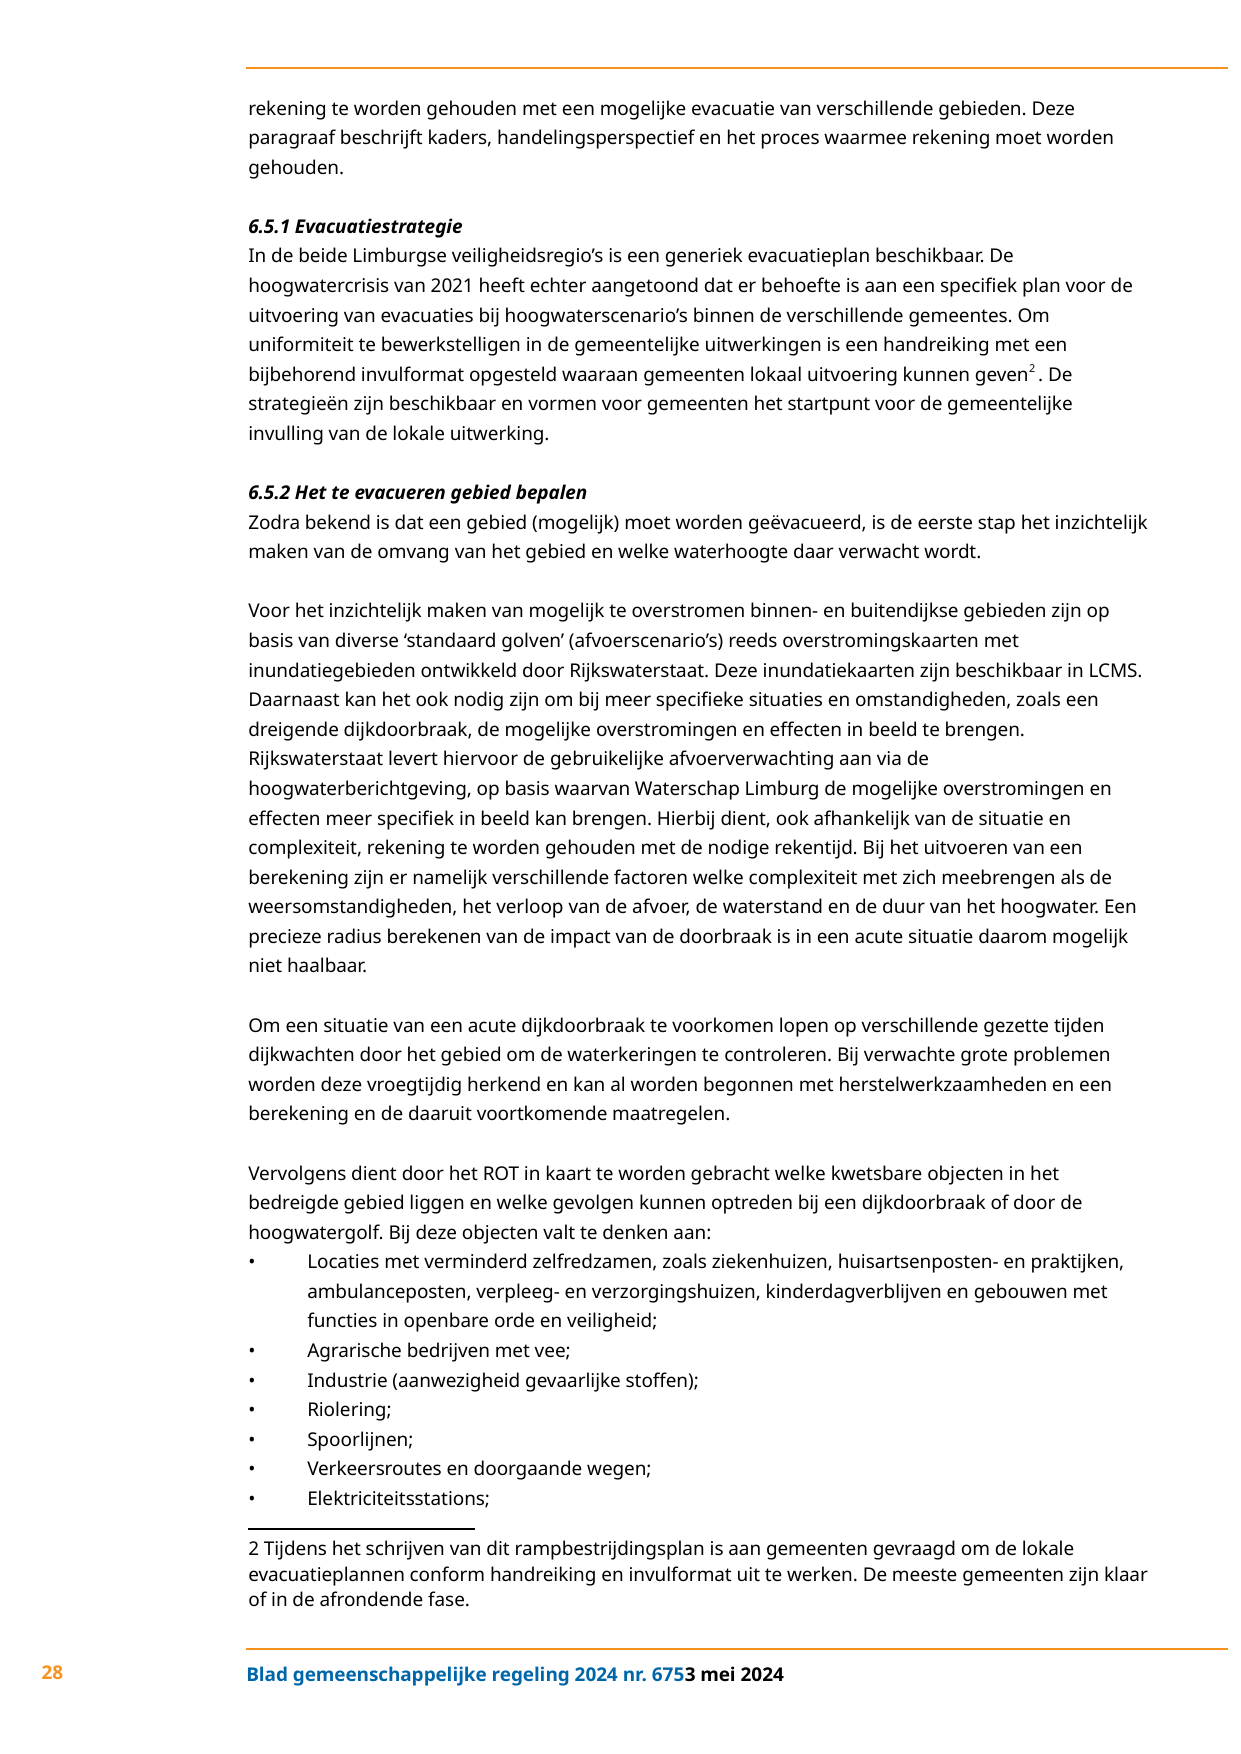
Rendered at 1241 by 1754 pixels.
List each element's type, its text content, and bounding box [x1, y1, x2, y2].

list Verkeersroutes en doorgaande wegen; [248, 1456, 1152, 1481]
text Daarnaast kan het ook nodig zijn om bij meer specifieke situaties en omstandigheden, zoals een dreigende dijkdoorbraak, de mogelijke overstromingen en effecten in beeld te brengen. Rijkswaterstaat levert hiervoor de gebruikelijke afvoerverwachting aan via de hoogwaterberichtgeving, op basis waarvan Waterschap Limburg de mogelijke overstromingen en effecten meer specifiek in beeld kan brengen. Hierbij dient, ook afhankelijk van de situatie en complexiteit, rekening te worden gehouden met de nodige rekentijd. Bij het uitvoeren van een berekening zijn er namelijk verschillende factoren welke complexiteit met zich meebrengen als de weersomstandigheden, het verloop van de afvoer, de waterstand en de duur van het hoogwater. Een precieze radius berekenen van de impact van de doorbraak is in een acute situatie daarom mogelijk niet haalbaar. [248, 686, 1152, 978]
list Elektriciteitsstations; [248, 1485, 1152, 1511]
list Riolering; [248, 1396, 1152, 1422]
text Voor het inzichtelijk maken van mogelijk te overstromen binnen- en buitendijkse gebieden zijn op basis van diverse ‘standaard golven’ (afvoerscenario’s) reeds overstromingskaarten met inundatiegebieden ontwikkeld door Rijkswaterstaat. Deze inundatiekaarten zijn beschikbaar in LCMS. [248, 598, 1152, 683]
list Locaties met verminderd zelfredzamen, zoals ziekenhuizen, huisartsenposten- en praktijken, ambulanceposten, verpleeg- en verzorgingshuizen, kinderdagverblijven en gebouwen met functies in openbare orde en veiligheid; [248, 1248, 1152, 1333]
text rekening te worden gehouden met een mogelijke evacuatie van verschillende gebieden. Deze paragraaf beschrijft kaders, handelingsperspectief en het proces waarmee rekening moet worden gehouden. [248, 95, 1152, 180]
text 6.5.1 Evacuatiestrategie [248, 213, 1152, 239]
text 6.5.2 Het te evacueren gebied bepalen [248, 479, 1152, 505]
list Agrarische bedrijven met vee; [248, 1337, 1152, 1363]
picture [41, 47, 231, 172]
list Industrie (aanwezigheid gevaarlijke stoffen); [248, 1367, 1152, 1393]
text Om een situatie van een acute dijkdoorbraak te voorkomen lopen op verschillende gezette tijden dijkwachten door het gebied om de waterkeringen te controleren. Bij verwachte grote problemen worden deze vroegtijdig herkend en kan al worden begonnen met herstelwerkzaamheden en een berekening en de daaruit voortkomende maatregelen. [248, 1012, 1152, 1126]
text Zodra bekend is dat een gebied (mogelijk) moet worden geëvacueerd, is de eerste stap het inzichtelijk maken van de omvang van het gebied en welke waterhoogte daar verwacht wordt. [248, 509, 1152, 564]
list Spoorlijnen; [248, 1426, 1152, 1452]
text Tijdens het schrijven van dit rampbestrijdingsplan is aan gemeenten gevraagd om de lokale evacuatieplannen conform handreiking en invulformat uit te werken. De meeste gemeenten zijn klaar of in de afrondende fase. [248, 1535, 1152, 1612]
text In de beide Limburgse veiligheidsregio’s is een generiek evacuatieplan beschikbaar. De hoogwatercrisis van 2021 heeft echter aangetoond dat er behoefte is aan een specifiek plan voor de uitvoering van evacuaties bij hoogwaterscenario’s binnen de verschillende gemeentes. Om uniformiteit te bewerkstelligen in de gemeentelijke uitwerkingen is een handreiking met een bijbehorend invulformat opgesteld waaraan gemeenten lokaal uitvoering kunnen geven. De strategieën zijn beschikbaar en vormen voor gemeenten het startpunt voor de gemeentelijke invulling van de lokale uitwerking. [248, 243, 1152, 446]
text Vervolgens dient door het ROT in kaart te worden gebracht welke kwetsbare objecten in het bedreigde gebied liggen en welke gevolgen kunnen optreden bij een dijkdoorbraak of door de hoogwatergolf. Bij deze objecten valt te denken aan: [248, 1160, 1152, 1245]
